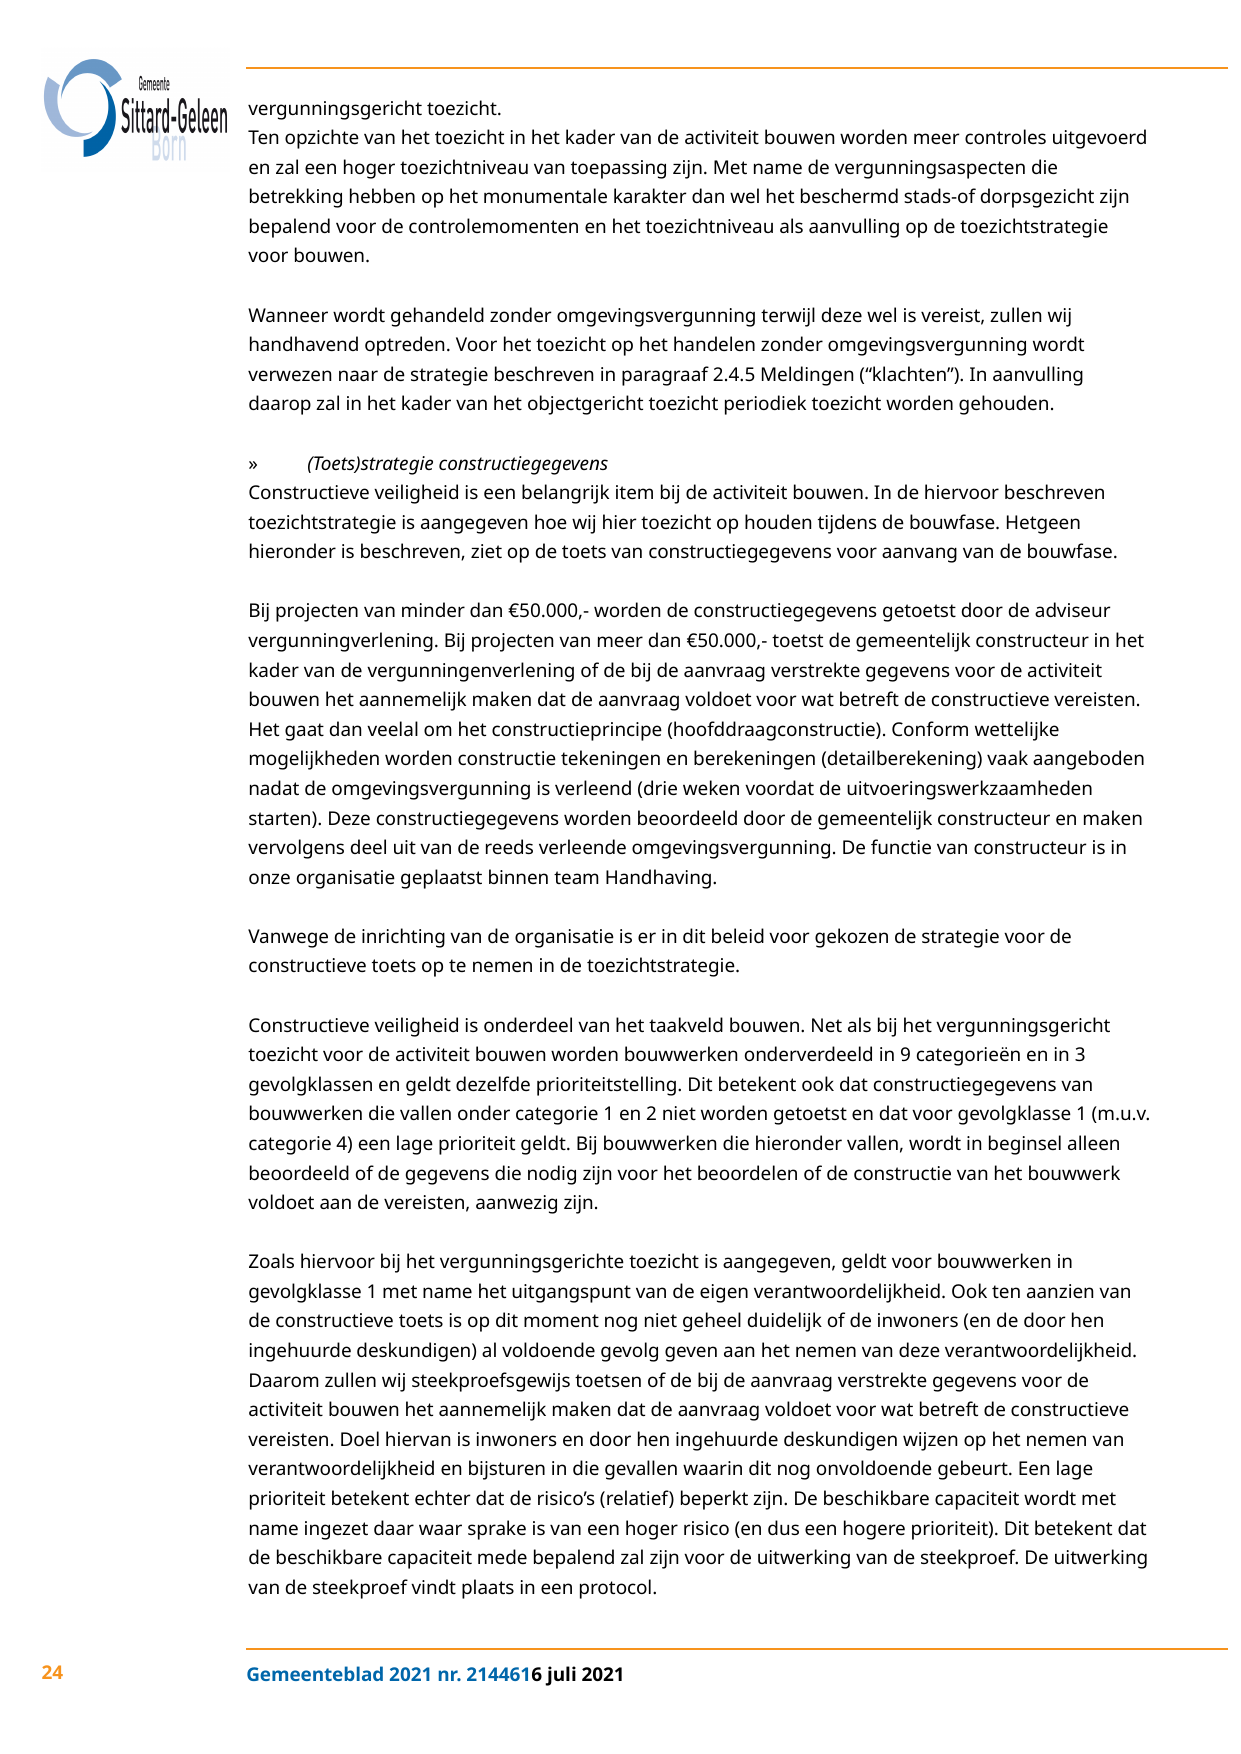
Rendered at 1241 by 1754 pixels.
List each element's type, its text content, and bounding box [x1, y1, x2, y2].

text Zoals hiervoor bij het vergunningsgerichte toezicht is aangegeven, geldt voor bouwwerken in gevolgklasse 1 met name het uitgangspunt van de eigen verantwoordelijkheid. Ook ten aanzien van de constructieve toets is op dit moment nog niet geheel duidelijk of de inwoners (en de door hen ingehuurde deskundigen) al voldoende gevolg geven aan het nemen van deze verantwoordelijkheid. Daarom zullen wij steekproefsgewijs toetsen of de bij de aanvraag verstrekte gegevens voor de activiteit bouwen het aannemelijk maken dat de aanvraag voldoet voor wat betreft de constructieve vereisten. Doel hiervan is inwoners en door hen ingehuurde deskundigen wijzen op het nemen van verantwoordelijkheid en bijsturen in die gevallen waarin dit nog onvoldoende gebeurt. Een lage prioriteit betekent echter dat de risico’s (relatief) beperkt zijn. De beschikbare capaciteit wordt met name ingezet daar waar sprake is van een hoger risico (en dus een hogere prioriteit). Dit betekent dat de beschikbare capaciteit mede bepalend zal zijn voor de uitwerking van de steekproef. De uitwerking van de steekproef vindt plaats in een protocol. [248, 1248, 1152, 1600]
text Wanneer wordt gehandeld zonder omgevingsvergunning terwijl deze wel is vereist, zullen wij handhavend optreden. Voor het toezicht op het handelen zonder omgevingsvergunning wordt verwezen naar de strategie beschreven in paragraaf 2.4.5 Meldingen (“klachten”). In aanvulling daarop zal in het kader van het objectgericht toezicht periodiek toezicht worden gehouden. [248, 302, 1152, 416]
text Vanwege de inrichting van de organisatie is er in dit beleid voor gekozen de strategie voor de constructieve toets op te nemen in de toezichtstrategie. [248, 923, 1152, 978]
text Bij projecten van minder dan €50.000,- worden de constructiegegevens getoetst door de adviseur vergunningverlening. Bij projecten van meer dan €50.000,- toetst de gemeentelijk constructeur in het kader van de vergunningenverlening of de bij de aanvraag verstrekte gegevens voor de activiteit bouwen het aannemelijk maken dat de aanvraag voldoet voor wat betreft de constructieve vereisten. Het gaat dan veelal om het constructieprincipe (hoofddraagconstructie). Conform wettelijke mogelijkheden worden constructie tekeningen en berekeningen (detailberekening) vaak aangeboden nadat de omgevingsvergunning is verleend (drie weken voordat de uitvoeringswerkzaamheden starten). Deze constructiegegevens worden beoordeeld door de gemeentelijk constructeur en maken vervolgens deel uit van de reeds verleende omgevingsvergunning. De functie van constructeur is in onze organisatie geplaatst binnen team Handhaving. [248, 598, 1152, 890]
text Constructieve veiligheid is een belangrijk item bij de activiteit bouwen. In de hiervoor beschreven toezichtstrategie is aangegeven hoe wij hier toezicht op houden tijdens de bouwfase. Hetgeen hieronder is beschreven, ziet op de toets van constructiegegevens voor aanvang van de bouwfase. [248, 479, 1152, 564]
text Ten opzichte van het toezicht in het kader van de activiteit bouwen worden meer controles uitgevoerd en zal een hoger toezichtniveau van toepassing zijn. Met name de vergunningsaspecten die betrekking hebben op het monumentale karakter dan wel het beschermd stads-of dorpsgezicht zijn bepalend voor de controlemomenten en het toezichtniveau als aanvulling op de toezichtstrategie voor bouwen. [248, 124, 1152, 268]
text Constructieve veiligheid is onderdeel van het taakveld bouwen. Net als bij het vergunningsgericht toezicht voor de activiteit bouwen worden bouwwerken onderverdeeld in 9 categorieën en in 3 gevolgklassen en geldt dezelfde prioriteitstelling. Dit betekent ook dat constructiegegevens van bouwwerken die vallen onder categorie 1 en 2 niet worden getoetst en dat voor gevolgklasse 1 (m.u.v. categorie 4) een lage prioriteit geldt. Bij bouwwerken die hieronder vallen, wordt in beginsel alleen beoordeeld of de gegevens die nodig zijn voor het beoordelen of de constructie van het bouwwerk voldoet aan de vereisten, aanwezig zijn. [248, 1012, 1152, 1215]
picture [41, 47, 231, 172]
list (Toets)strategie constructiegegevens [248, 450, 1152, 476]
text vergunningsgericht toezicht. [248, 95, 1152, 121]
